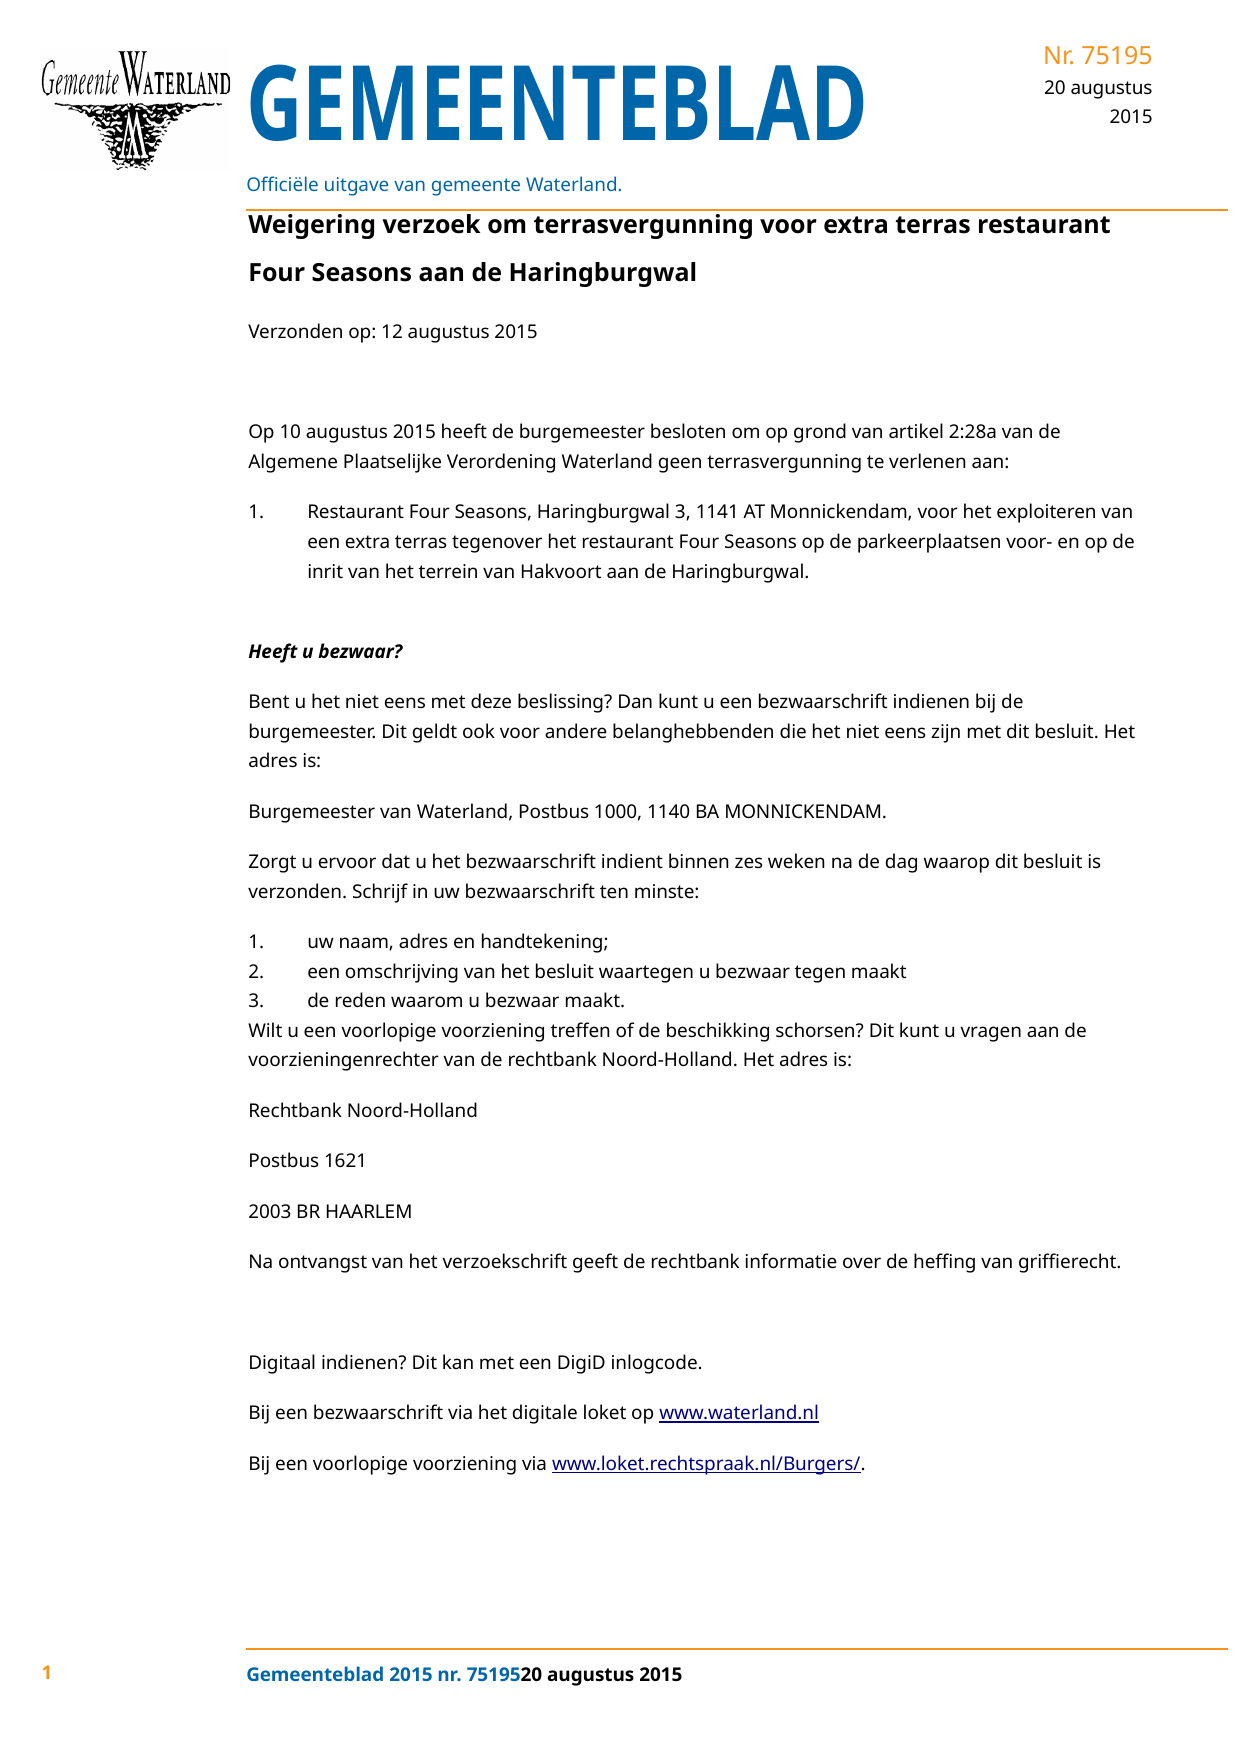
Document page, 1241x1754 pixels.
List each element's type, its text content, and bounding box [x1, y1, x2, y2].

text Burgemeester van Waterland, Postbus 1000, 1140 BA MONNICKENDAM. [248, 798, 1152, 824]
text Rechtbank Noord-Holland [248, 1097, 1152, 1123]
text Wilt u een voorlopige voorziening treffen of de beschikking schorsen? Dit kunt u vragen aan de voorzieningenrechter van de rechtbank Noord-Holland. Het adres is: [248, 1017, 1152, 1072]
text Postbus 1621 [248, 1147, 1152, 1173]
text Na ontvangst van het verzoekschrift geeft de rechtbank informatie over de heffing van griffierecht. [248, 1248, 1152, 1274]
list uw naam, adres en handtekening; [248, 928, 1152, 954]
list een omschrijving van het besluit waartegen u bezwaar tegen maakt [248, 958, 1152, 984]
text Verzonden op: 12 augustus 2015 [248, 318, 1152, 344]
list Restaurant Four Seasons, Haringburgwal 3, 1141 AT Monnickendam, voor het exploiteren van een extra terras tegenover het restaurant Four Seasons op de parkeerplaatsen voor- en op de inrit van het terrein van Hakvoort aan de Haringburgwal. [248, 499, 1152, 584]
text Bij een bezwaarschrift via het digitale loket op www.waterland.nl [248, 1399, 1152, 1425]
text Weigering verzoek om terrasvergunning voor extra terras restaurant Four Seasons aan de Haringburgwal [248, 211, 1152, 288]
text Bij een voorlopige voorziening via www.loket.rechtspraak.nl/Burgers/. [248, 1450, 1152, 1476]
list de reden waarom u bezwaar maakt. [248, 987, 1152, 1013]
text Zorgt u ervoor dat u het bezwaarschrift indient binnen zes weken na de dag waarop dit besluit is verzonden. Schrijf in uw bezwaarschrift ten minste: [248, 848, 1152, 904]
text 2003 BR HAARLEM [248, 1198, 1152, 1224]
picture [41, 47, 231, 172]
text Op 10 augustus 2015 heeft de burgemeester besloten om op grond van artikel 2:28a van de Algemene Plaatselijke Verordening Waterland geen terrasvergunning te verlenen aan: [248, 419, 1152, 474]
text Digitaal indienen? Dit kan met een DigiD inlogcode. [248, 1349, 1152, 1375]
text Heeft u bezwaar? [248, 638, 1152, 664]
text Bent u het niet eens met deze beslissing? Dan kunt u een bezwaarschrift indienen bij de burgemeester. Dit geldt ook voor andere belanghebbenden die het niet eens zijn met dit besluit. Het adres is: [248, 688, 1152, 773]
